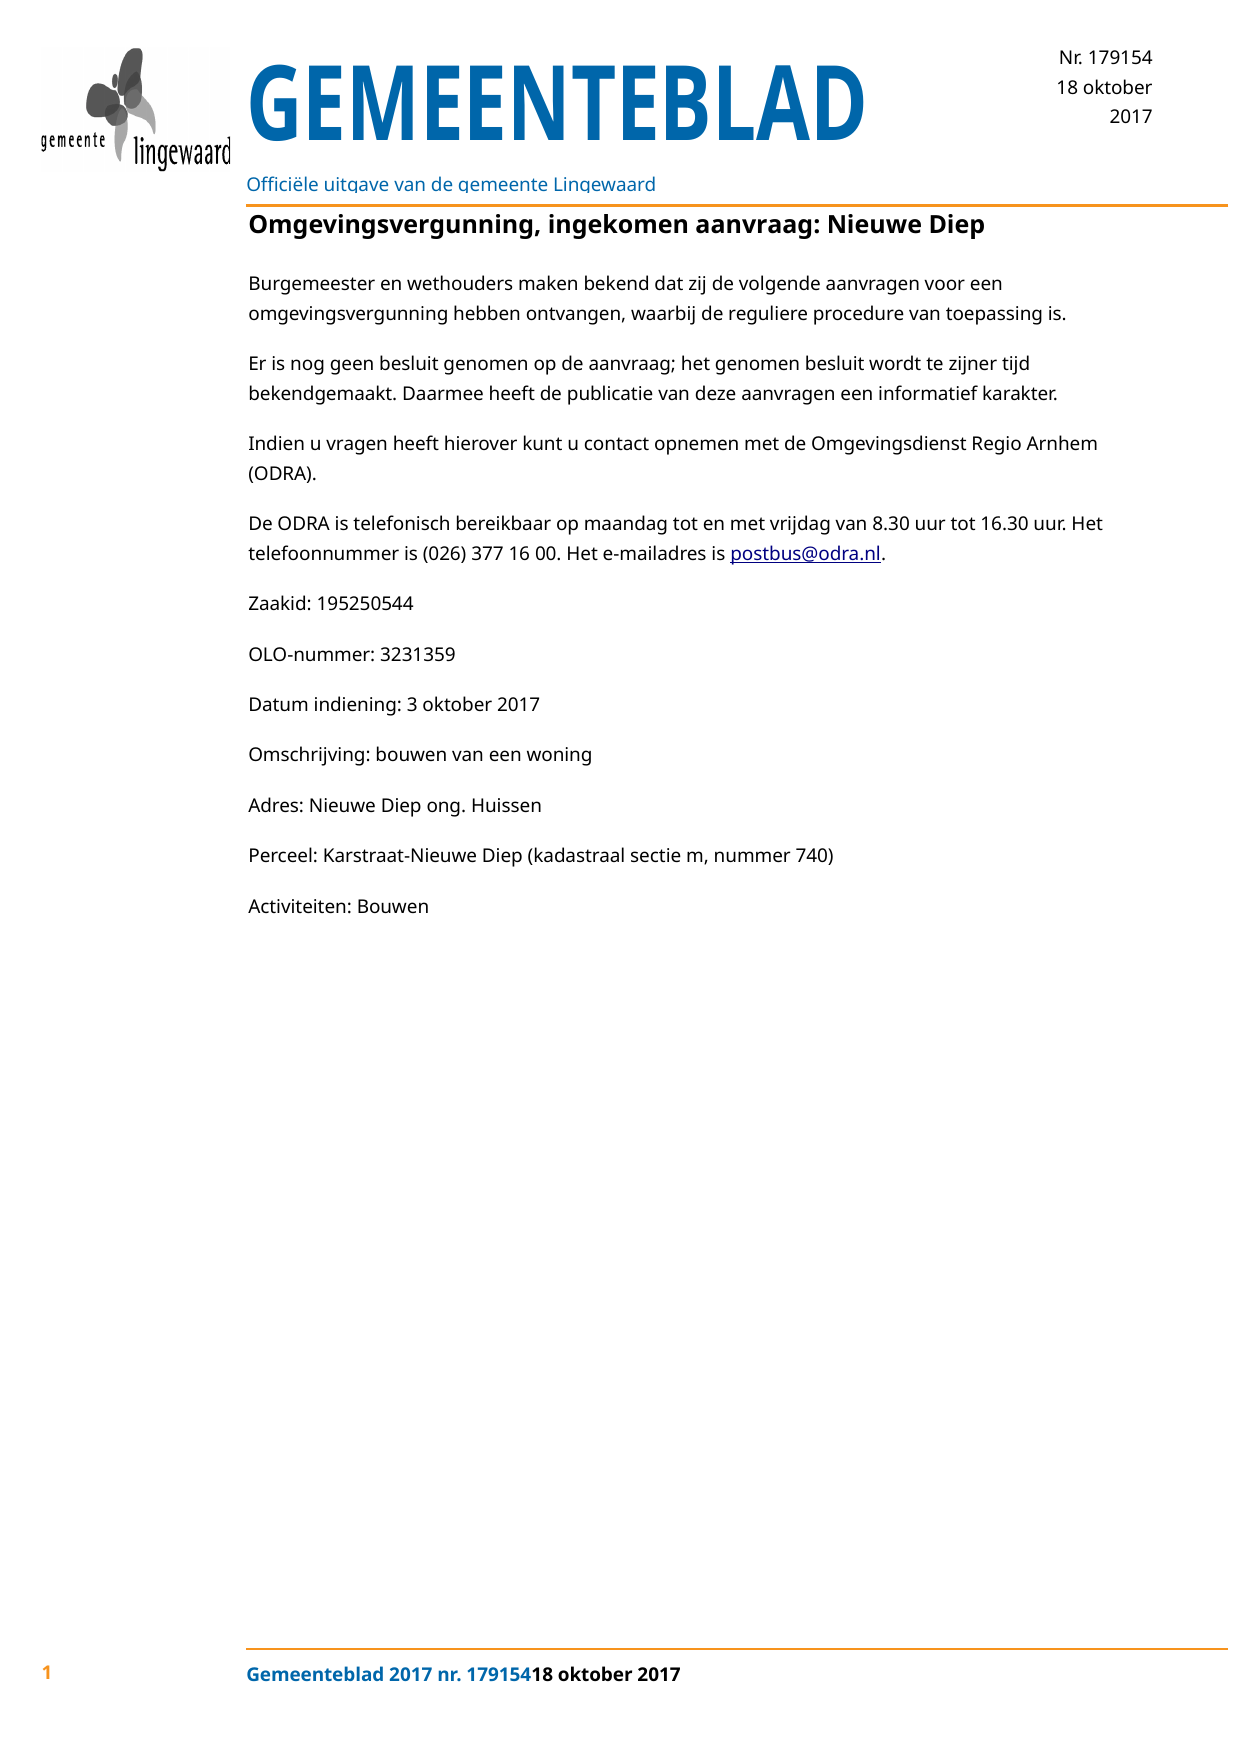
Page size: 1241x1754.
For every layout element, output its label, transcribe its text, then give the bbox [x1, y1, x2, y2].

text Zaakid: 195250544 [248, 590, 1152, 616]
picture [41, 47, 231, 172]
text Activiteiten: Bouwen [248, 893, 1152, 918]
text Er is nog geen besluit genomen op de aanvraag; het genomen besluit wordt te zijner tijd bekendgemaakt. Daarmee heeft de publicatie van deze aanvragen een informatief karakter. [248, 350, 1152, 406]
text Perceel: Karstraat-Nieuwe Diep (kadastraal sectie m, nummer 740) [248, 842, 1152, 868]
text De ODRA is telefonisch bereikbaar op maandag tot en met vrijdag van 8.30 uur tot 16.30 uur. Het telefoonnummer is (026) 377 16 00. Het e-mailadres is postbus@odra.nl. [248, 510, 1152, 566]
text Omschrijving: bouwen van een woning [248, 742, 1152, 767]
text Burgemeester en wethouders maken bekend dat zij de volgende aanvragen voor een omgevingsvergunning hebben ontvangen, waarbij de reguliere procedure van toepassing is. [248, 270, 1152, 326]
text Indien u vragen heeft hierover kunt u contact opnemen met de Omgevingsdienst Regio Arnhem (ODRA). [248, 430, 1152, 486]
text Datum indiening: 3 oktober 2017 [248, 691, 1152, 717]
text Adres: Nieuwe Diep ong. Huissen [248, 792, 1152, 818]
text Omgevingsvergunning, ingekomen aanvraag: Nieuwe Diep [248, 207, 1152, 241]
text OLO-nummer: 3231359 [248, 641, 1152, 666]
